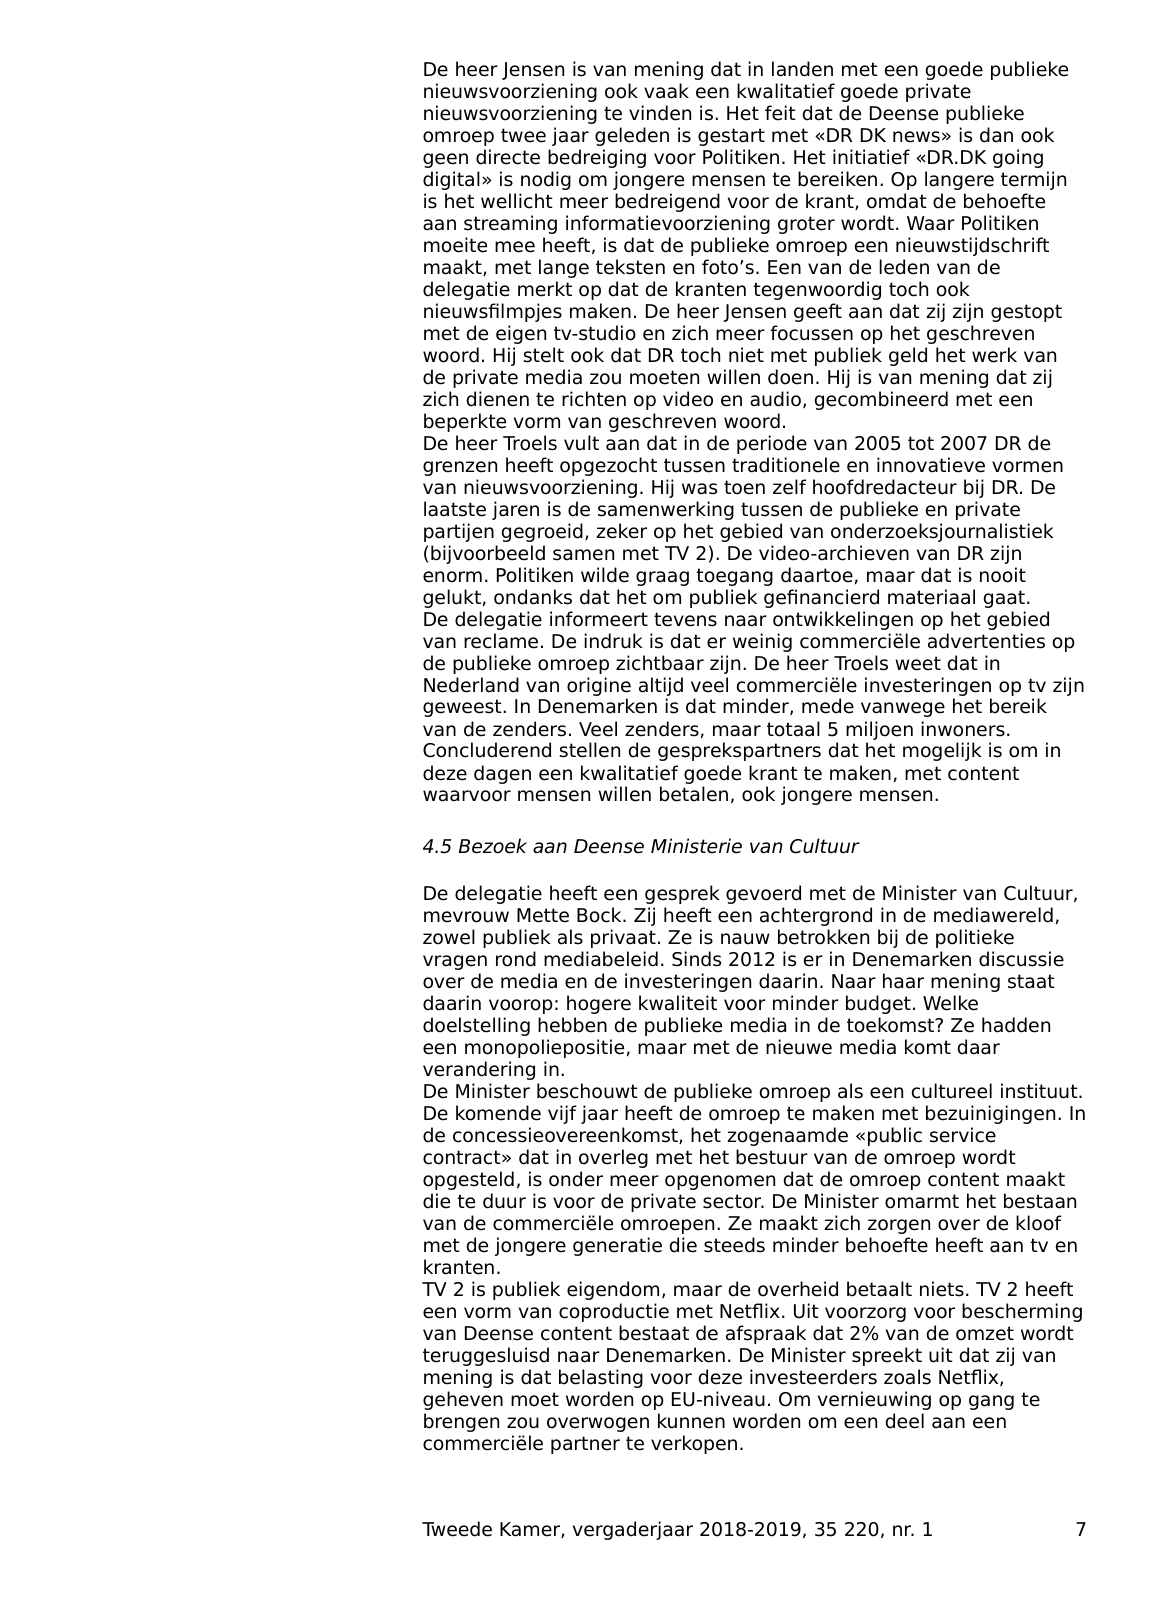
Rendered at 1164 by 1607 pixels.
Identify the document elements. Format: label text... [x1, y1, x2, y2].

text TV 2 is publiek eigendom, maar de overheid betaalt niets. TV 2 heeft een vorm van coproductie met Netflix. Uit voorzorg voor bescherming van Deense content bestaat de afspraak dat 2% van de omzet wordt teruggesluisd naar Denemarken. De Minister spreekt uit dat zij van mening is dat belasting voor deze investeerders zoals Netflix, geheven moet worden op EU-niveau. Om vernieuwing op gang te brengen zou overwogen kunnen worden om een deel aan een commerciële partner te verkopen. [422, 1279, 1087, 1455]
subtitle 4.5 Bezoek aan Deense Ministerie van Cultuur [422, 836, 1087, 858]
text De heer Troels vult aan dat in de periode van 2005 tot 2007 DR de grenzen heeft opgezocht tussen traditionele en innovatieve vormen van nieuwsvoorziening. Hij was toen zelf hoofdredacteur bij DR. De laatste jaren is de samenwerking tussen de publieke en private partijen gegroeid, zeker op het gebied van onderzoeksjournalistiek (bijvoorbeeld samen met TV 2). De video-archieven van DR zijn enorm. Politiken wilde graag toegang daartoe, maar dat is nooit gelukt, ondanks dat het om publiek gefinancierd materiaal gaat. [422, 433, 1087, 608]
text De heer Jensen is van mening dat in landen met een goede publieke nieuwsvoorziening ook vaak een kwalitatief goede private nieuwsvoorziening te vinden is. Het feit dat de Deense publieke omroep twee jaar geleden is gestart met «DR DK news» is dan ook geen directe bedreiging voor Politiken. Het initiatief «DR.DK going digital» is nodig om jongere mensen te bereiken. Op langere termijn is het wellicht meer bedreigend voor de krant, omdat de behoefte aan streaming informatievoorziening groter wordt. Waar Politiken moeite mee heeft, is dat de publieke omroep een nieuwstijdschrift maakt, met lange teksten en foto’s. Een van de leden van de delegatie merkt op dat de kranten tegenwoordig toch ook nieuwsfilmpjes maken. De heer Jensen geeft aan dat zij zijn gestopt met de eigen tv-studio en zich meer focussen op het geschreven woord. Hij stelt ook dat DR toch niet met publiek geld het werk van de private media zou moeten willen doen. Hij is van mening dat zij zich dienen te richten op video en audio, gecombineerd met een beperkte vorm van geschreven woord. [422, 59, 1087, 433]
text De Minister beschouwt de publieke omroep als een cultureel instituut. De komende vijf jaar heeft de omroep te maken met bezuinigingen. In de concessieovereenkomst, het zogenaamde «public service contract» dat in overleg met het bestuur van de omroep wordt opgesteld, is onder meer opgenomen dat de omroep content maakt die te duur is voor de private sector. De Minister omarmt het bestaan van de commerciële omroepen. Ze maakt zich zorgen over de kloof met de jongere generatie die steeds minder behoefte heeft aan tv en kranten. [422, 1081, 1087, 1279]
text Concluderend stellen de gesprekspartners dat het mogelijk is om in deze dagen een kwalitatief goede krant te maken, met content waarvoor mensen willen betalen, ook jongere mensen. [422, 740, 1087, 806]
text De delegatie informeert tevens naar ontwikkelingen op het gebied van reclame. De indruk is dat er weinig commerciële advertenties op de publieke omroep zichtbaar zijn. De heer Troels weet dat in Nederland van origine altijd veel commerciële investeringen op tv zijn geweest. In Denemarken is dat minder, mede vanwege het bereik van de zenders. Veel zenders, maar totaal 5 miljoen inwoners. [422, 608, 1087, 740]
text De delegatie heeft een gesprek gevoerd met de Minister van Cultuur, mevrouw Mette Bock. Zij heeft een achtergrond in de mediawereld, zowel publiek als privaat. Ze is nauw betrokken bij de politieke vragen rond mediabeleid. Sinds 2012 is er in Denemarken discussie over de media en de investeringen daarin. Naar haar mening staat daarin voorop: hogere kwaliteit voor minder budget. Welke doelstelling hebben de publieke media in de toekomst? Ze hadden een monopoliepositie, maar met de nieuwe media komt daar verandering in. [422, 883, 1087, 1081]
